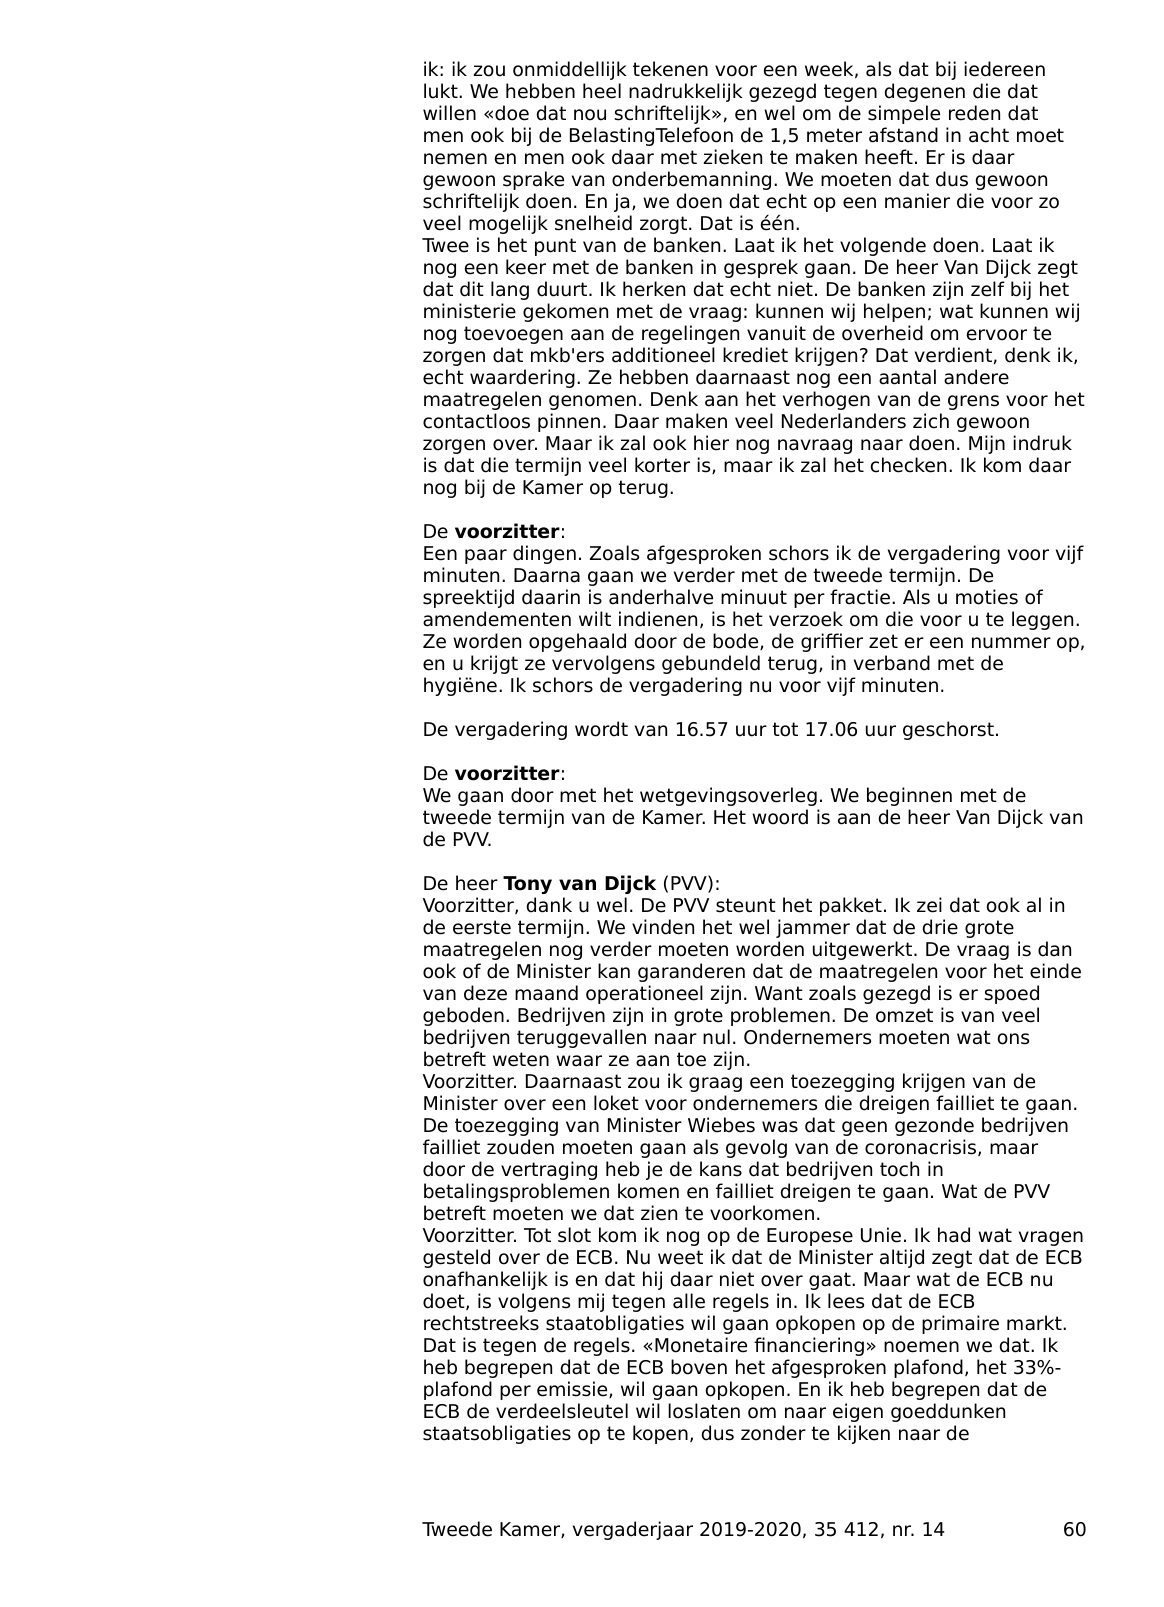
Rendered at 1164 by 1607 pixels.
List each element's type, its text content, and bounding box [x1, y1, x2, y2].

text Een paar dingen. Zoals afgesproken schors ik de vergadering voor vijf minuten. Daarna gaan we verder met de tweede termijn. De spreektijd daarin is anderhalve minuut per fractie. Als u moties of amendementen wilt indienen, is het verzoek om die voor u te leggen. Ze worden opgehaald door de bode, de griffier zet er een nummer op, en u krijgt ze vervolgens gebundeld terug, in verband met de hygiëne. Ik schors de vergadering nu voor vijf minuten. [422, 543, 1087, 697]
text De heer Tony van Dijck (PVV): [422, 873, 1087, 895]
text Twee is het punt van de banken. Laat ik het volgende doen. Laat ik nog een keer met de banken in gesprek gaan. De heer Van Dijck zegt dat dit lang duurt. Ik herken dat echt niet. De banken zijn zelf bij het ministerie gekomen met de vraag: kunnen wij helpen; wat kunnen wij nog toevoegen aan de regelingen vanuit de overheid om ervoor te zorgen dat mkb'ers additioneel krediet krijgen? Dat verdient, denk ik, echt waardering. Ze hebben daarnaast nog een aantal andere maatregelen genomen. Denk aan het verhogen van de grens voor het contactloos pinnen. Daar maken veel Nederlanders zich gewoon zorgen over. Maar ik zal ook hier nog navraag naar doen. Mijn indruk is dat die termijn veel korter is, maar ik zal het checken. Ik kom daar nog bij de Kamer op terug. [422, 235, 1087, 499]
text De voorzitter: [422, 521, 1087, 543]
text De vergadering wordt van 16.57 uur tot 17.06 uur geschorst. [422, 719, 1087, 741]
text Voorzitter. Tot slot kom ik nog op de Europese Unie. Ik had wat vragen gesteld over de ECB. Nu weet ik dat de Minister altijd zegt dat de ECB onafhankelijk is en dat hij daar niet over gaat. Maar wat de ECB nu doet, is volgens mij tegen alle regels in. Ik lees dat de ECB rechtstreeks staatobligaties wil gaan opkopen op de primaire markt. Dat is tegen de regels. «Monetaire financiering» noemen we dat. Ik heb begrepen dat de ECB boven het afgesproken plafond, het 33%-plafond per emissie, wil gaan opkopen. En ik heb begrepen dat de ECB de verdeelsleutel wil loslaten om naar eigen goeddunken staatsobligaties op te kopen, dus zonder te kijken naar de [422, 1225, 1087, 1444]
text We gaan door met het wetgevingsoverleg. We beginnen met de tweede termijn van de Kamer. Het woord is aan de heer Van Dijck van de PVV. [422, 785, 1087, 851]
text Voorzitter, dank u wel. De PVV steunt het pakket. Ik zei dat ook al in de eerste termijn. We vinden het wel jammer dat de drie grote maatregelen nog verder moeten worden uitgewerkt. De vraag is dan ook of de Minister kan garanderen dat de maatregelen voor het einde van deze maand operationeel zijn. Want zoals gezegd is er spoed geboden. Bedrijven zijn in grote problemen. De omzet is van veel bedrijven teruggevallen naar nul. Ondernemers moeten wat ons betreft weten waar ze aan toe zijn. [422, 895, 1087, 1071]
text ik: ik zou onmiddellijk tekenen voor een week, als dat bij iedereen lukt. We hebben heel nadrukkelijk gezegd tegen degenen die dat willen «doe dat nou schriftelijk», en wel om de simpele reden dat men ook bij de BelastingTelefoon de 1,5 meter afstand in acht moet nemen en men ook daar met zieken te maken heeft. Er is daar gewoon sprake van onderbemanning. We moeten dat dus gewoon schriftelijk doen. En ja, we doen dat echt op een manier die voor zo veel mogelijk snelheid zorgt. Dat is één. [422, 59, 1087, 235]
text Voorzitter. Daarnaast zou ik graag een toezegging krijgen van de Minister over een loket voor ondernemers die dreigen failliet te gaan. De toezegging van Minister Wiebes was dat geen gezonde bedrijven failliet zouden moeten gaan als gevolg van de coronacrisis, maar door de vertraging heb je de kans dat bedrijven toch in betalingsproblemen komen en failliet dreigen te gaan. Wat de PVV betreft moeten we dat zien te voorkomen. [422, 1071, 1087, 1225]
text De voorzitter: [422, 763, 1087, 785]
